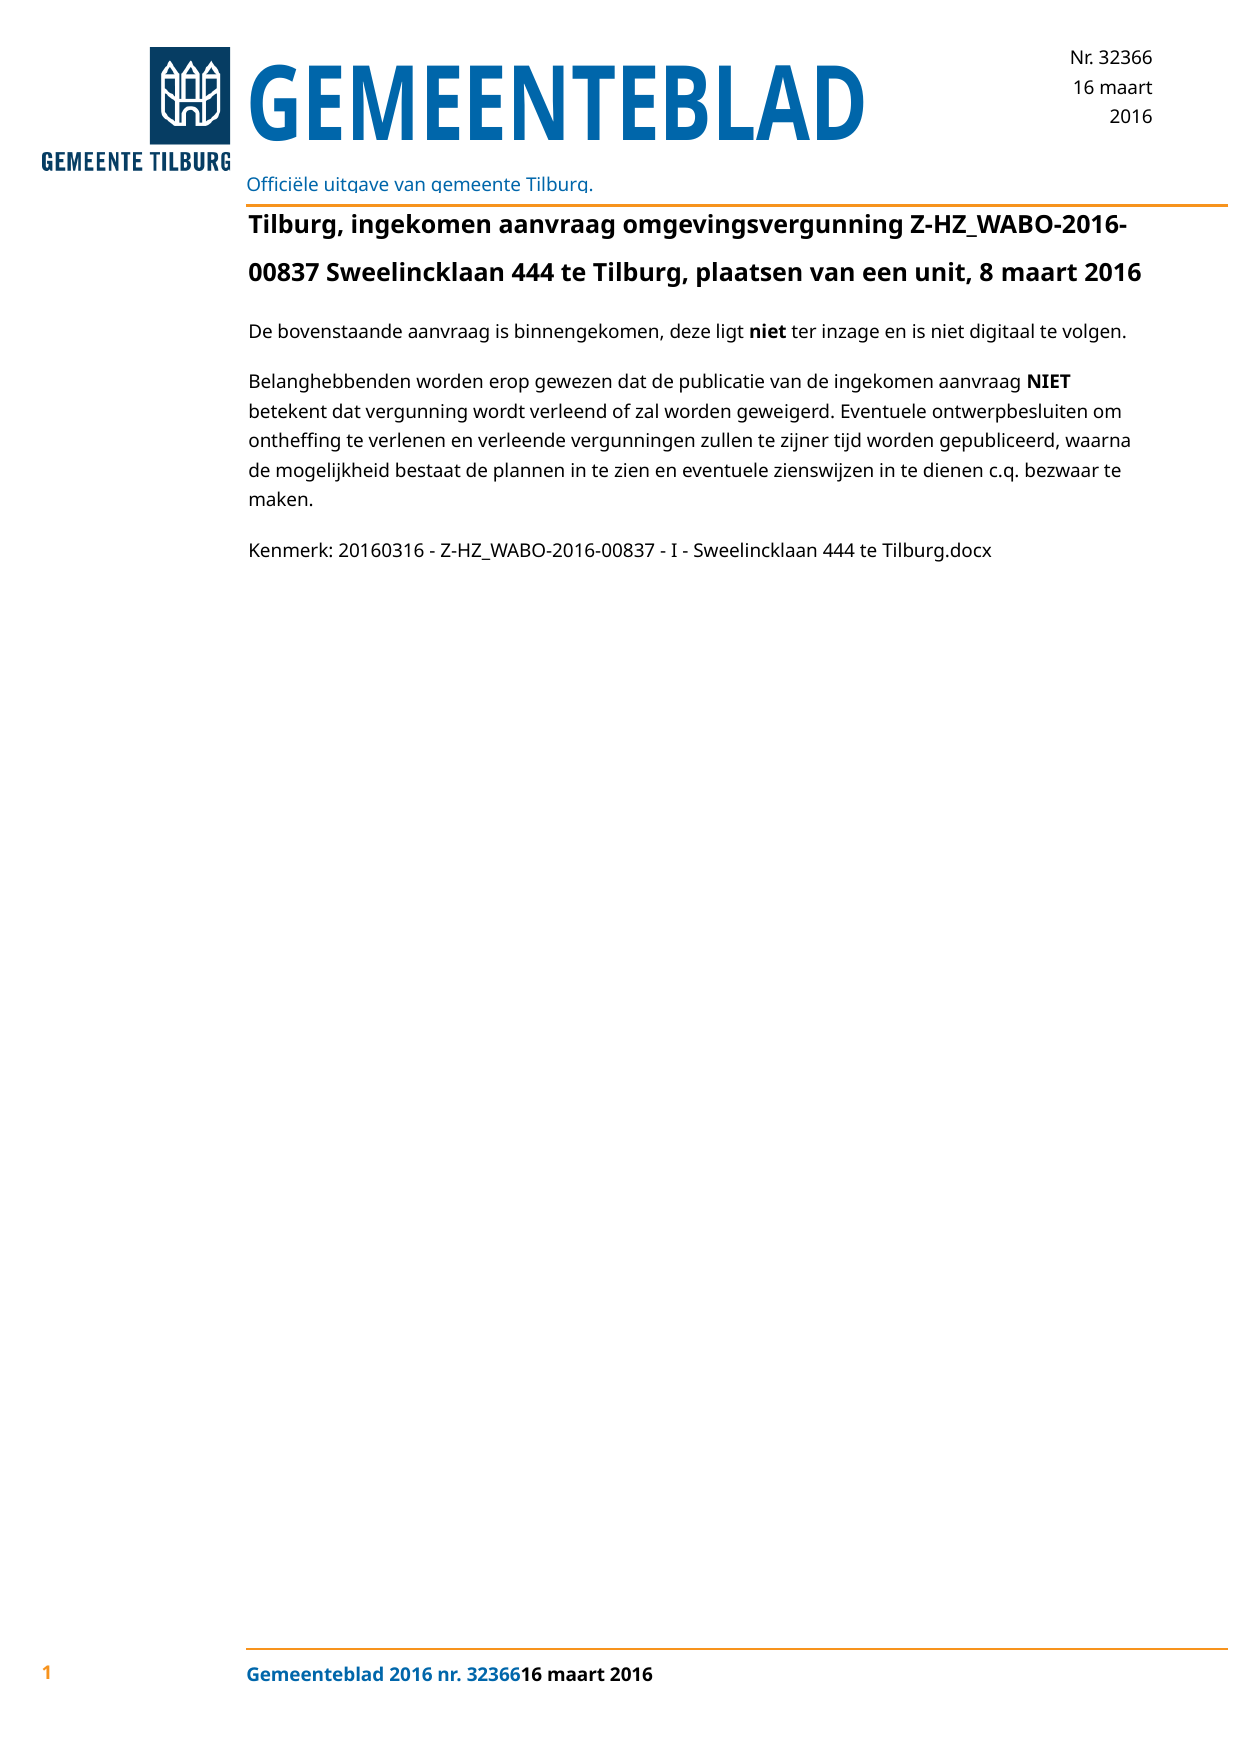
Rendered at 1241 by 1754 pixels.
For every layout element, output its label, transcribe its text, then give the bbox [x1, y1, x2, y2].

text Kenmerk: 20160316 - Z-HZ_WABO-2016-00837 - I - Sweelincklaan 444 te Tilburg.docx [248, 537, 1152, 563]
text Tilburg, ingekomen aanvraag omgevingsvergunning Z-HZ_WABO-2016-00837 Sweelincklaan 444 te Tilburg, plaatsen van een unit, 8 maart 2016 [248, 207, 1152, 288]
text Belanghebbenden worden erop gewezen dat de publicatie van de ingekomen aanvraag NIET betekent dat vergunning wordt verleend of zal worden geweigerd. Eventuele ontwerpbesluiten om ontheffing te verlenen en verleende vergunningen zullen te zijner tijd worden gepubliceerd, waarna de mogelijkheid bestaat de plannen in te zien en eventuele zienswijzen in te dienen c.q. bezwaar te maken. [248, 368, 1152, 512]
picture [41, 47, 231, 172]
text De bovenstaande aanvraag is binnengekomen, deze ligt niet ter inzage en is niet digitaal te volgen. [248, 318, 1152, 344]
